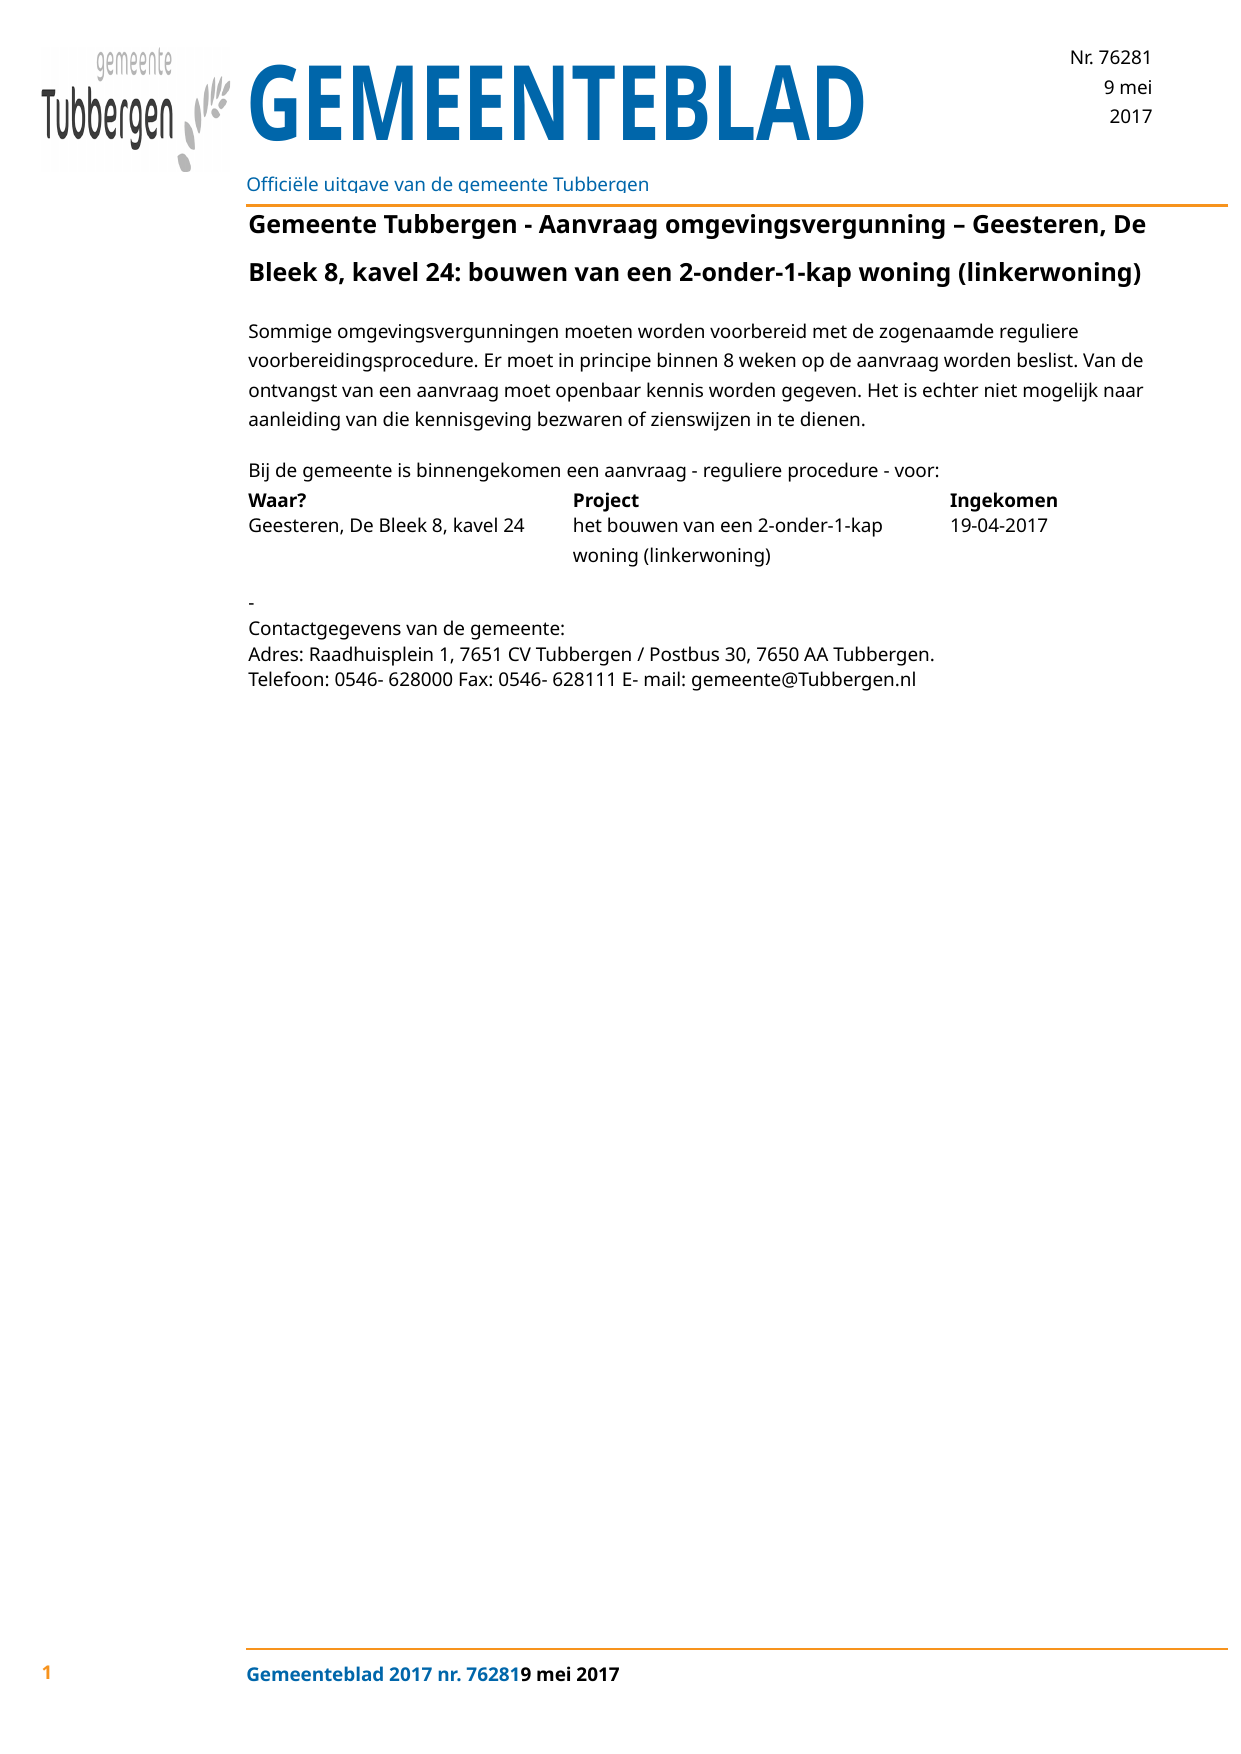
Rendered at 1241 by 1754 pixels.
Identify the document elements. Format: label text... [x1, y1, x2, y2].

text - [248, 589, 1152, 615]
text Sommige omgevingsvergunningen moeten worden voorbereid met de zogenaamde reguliere voorbereidingsprocedure. Er moet in principe binnen 8 weken op de aanvraag worden beslist. Van de ontvangst van een aanvraag moet openbaar kennis worden gegeven. Het is echter niet mogelijk naar aanleiding van die kennisgeving bezwaren of zienswijzen in te dienen. [248, 318, 1152, 432]
picture [41, 47, 231, 172]
table_cell 19-04-2017 [950, 513, 1152, 568]
text Contactgegevens van de gemeente: [248, 615, 1152, 641]
table_cell het bouwen van een 2-onder-1-kap woning (linkerwoning) [573, 513, 950, 568]
table_header Waar? [248, 487, 573, 512]
table_header Ingekomen [950, 487, 1152, 512]
text Adres: Raadhuisplein 1, 7651 CV Tubbergen / Postbus 30, 7650 AA Tubbergen. [248, 641, 1152, 666]
table_cell Geesteren, De Bleek 8, kavel 24 [248, 513, 573, 568]
text Gemeente Tubbergen - Aanvraag omgevingsvergunning – Geesteren, De Bleek 8, kavel 24: bouwen van een 2-onder-1-kap woning (linkerwoning) [248, 207, 1152, 288]
table_header Project [573, 487, 950, 512]
text Telefoon: 0546- 628000 Fax: 0546- 628111 E- mail: gemeente@Tubbergen.nl [248, 666, 1152, 692]
text Bij de gemeente is binnengekomen een aanvraag - reguliere procedure - voor: [248, 457, 1152, 483]
